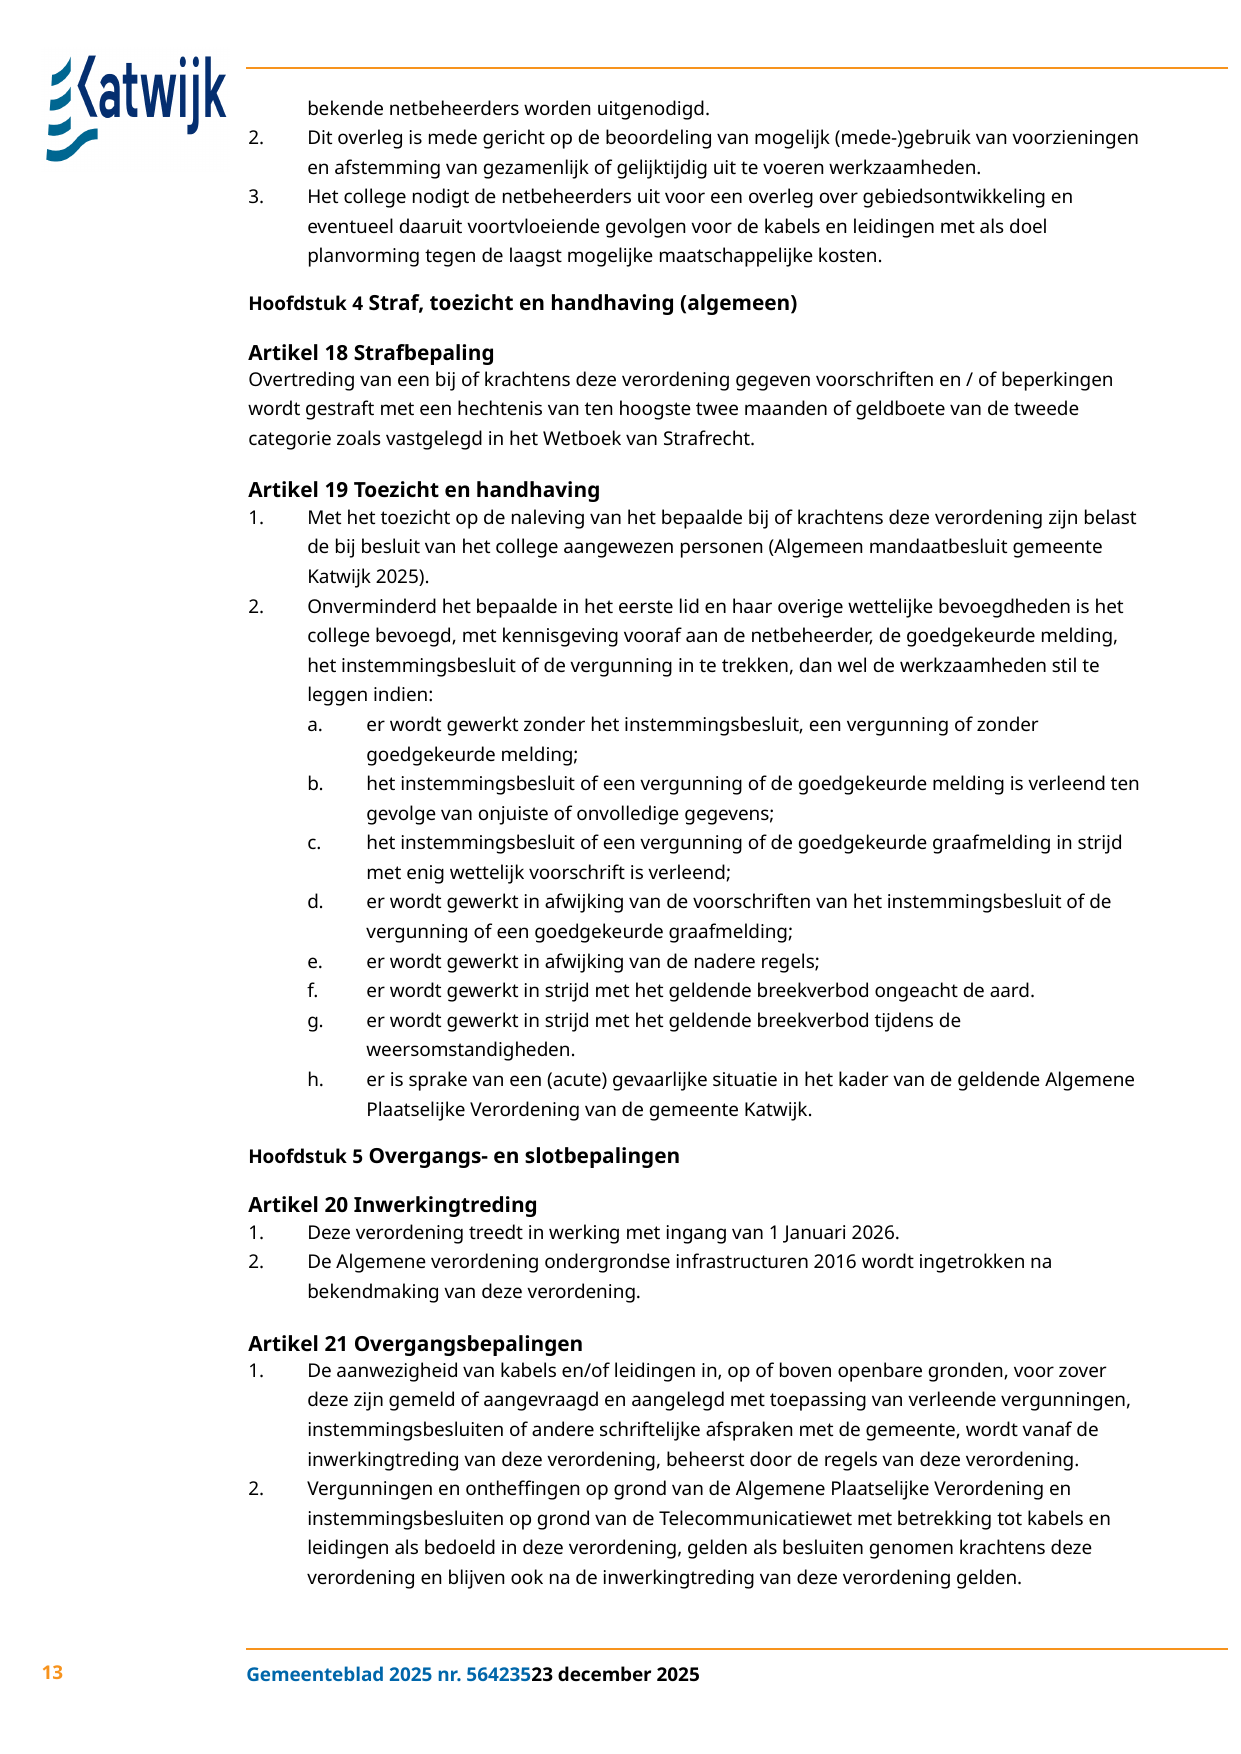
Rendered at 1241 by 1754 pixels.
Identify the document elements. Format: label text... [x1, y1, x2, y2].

text Artikel 18 Strafbepaling [248, 338, 1152, 366]
list Vergunningen en ontheffingen op grond van de Algemene Plaatselijke Verordening en instemmingsbesluiten op grond van de Telecommunicatiewet met betrekking tot kabels en leidingen als bedoeld in deze verordening, gelden als besluiten genomen krachtens deze verordening en blijven ook na de inwerkingtreding van deze verordening gelden. [248, 1475, 1152, 1590]
list bekende netbeheerders worden uitgenodigd. [248, 95, 1152, 121]
list het instemmingsbesluit of een vergunning of de goedgekeurde melding is verleend ten gevolge van onjuiste of onvolledige gegevens; [307, 770, 1152, 826]
list Onverminderd het bepaalde in het eerste lid en haar overige wettelijke bevoegdheden is het college bevoegd, met kennisgeving vooraf aan de netbeheerder, de goedgekeurde melding, het instemmingsbesluit of de vergunning in te trekken, dan wel de werkzaamheden stil te leggen indien: [248, 593, 1152, 707]
list er wordt gewerkt in strijd met het geldende breekverbod ongeacht de aard. [307, 977, 1152, 1003]
list Dit overleg is mede gericht op de beoordeling van mogelijk (mede-)gebruik van voorzieningen en afstemming van gezamenlijk of gelijktijdig uit te voeren werkzaamheden. [248, 124, 1152, 180]
list De Algemene verordening ondergrondse infrastructuren 2016 wordt ingetrokken na bekendmaking van deze verordening. [248, 1249, 1152, 1304]
list er is sprake van een (acute) gevaarlijke situatie in het kader van de geldende Algemene Plaatselijke Verordening van de gemeente Katwijk. [307, 1066, 1152, 1121]
text Overtreding van een bij of krachtens deze verordening gegeven voorschriften en / of beperkingen wordt gestraft met een hechtenis van ten hoogste twee maanden of geldboete van de tweede categorie zoals vastgelegd in het Wetboek van Strafrecht. [248, 366, 1152, 451]
list Deze verordening treedt in werking met ingang van 1 Januari 2026. [248, 1219, 1152, 1245]
list Met het toezicht op de naleving van het bepaalde bij of krachtens deze verordening zijn belast de bij besluit van het college aangewezen personen (Algemeen mandaatbesluit gemeente Katwijk 2025). [248, 504, 1152, 589]
list er wordt gewerkt in strijd met het geldende breekverbod tijdens de weersomstandigheden. [307, 1007, 1152, 1062]
text Hoofdstuk 5 Overgangs- en slotbepalingen [248, 1141, 1152, 1170]
picture [41, 47, 231, 172]
text Artikel 20 Inwerkingtreding [248, 1191, 1152, 1219]
list er wordt gewerkt in afwijking van de nadere regels; [307, 948, 1152, 973]
text Artikel 19 Toezicht en handhaving [248, 476, 1152, 504]
text Hoofdstuk 4 Straf, toezicht en handhaving (algemeen) [248, 288, 1152, 317]
list er wordt gewerkt in afwijking van de voorschriften van het instemmingsbesluit of de vergunning of een goedgekeurde graafmelding; [307, 889, 1152, 944]
text Artikel 21 Overgangsbepalingen [248, 1329, 1152, 1357]
list Het college nodigt de netbeheerders uit voor een overleg over gebiedsontwikkeling en eventueel daaruit voortvloeiende gevolgen voor de kabels en leidingen met als doel planvorming tegen de laagst mogelijke maatschappelijke kosten. [248, 183, 1152, 268]
list De aanwezigheid van kabels en/of leidingen in, op of boven openbare gronden, voor zover deze zijn gemeld of aangevraagd en aangelegd met toepassing van verleende vergunningen, instemmingsbesluiten of andere schriftelijke afspraken met de gemeente, wordt vanaf de inwerkingtreding van deze verordening, beheerst door de regels van deze verordening. [248, 1357, 1152, 1472]
list het instemmingsbesluit of een vergunning of de goedgekeurde graafmelding in strijd met enig wettelijk voorschrift is verleend; [307, 829, 1152, 885]
list er wordt gewerkt zonder het instemmingsbesluit, een vergunning of zonder goedgekeurde melding; [307, 711, 1152, 766]
